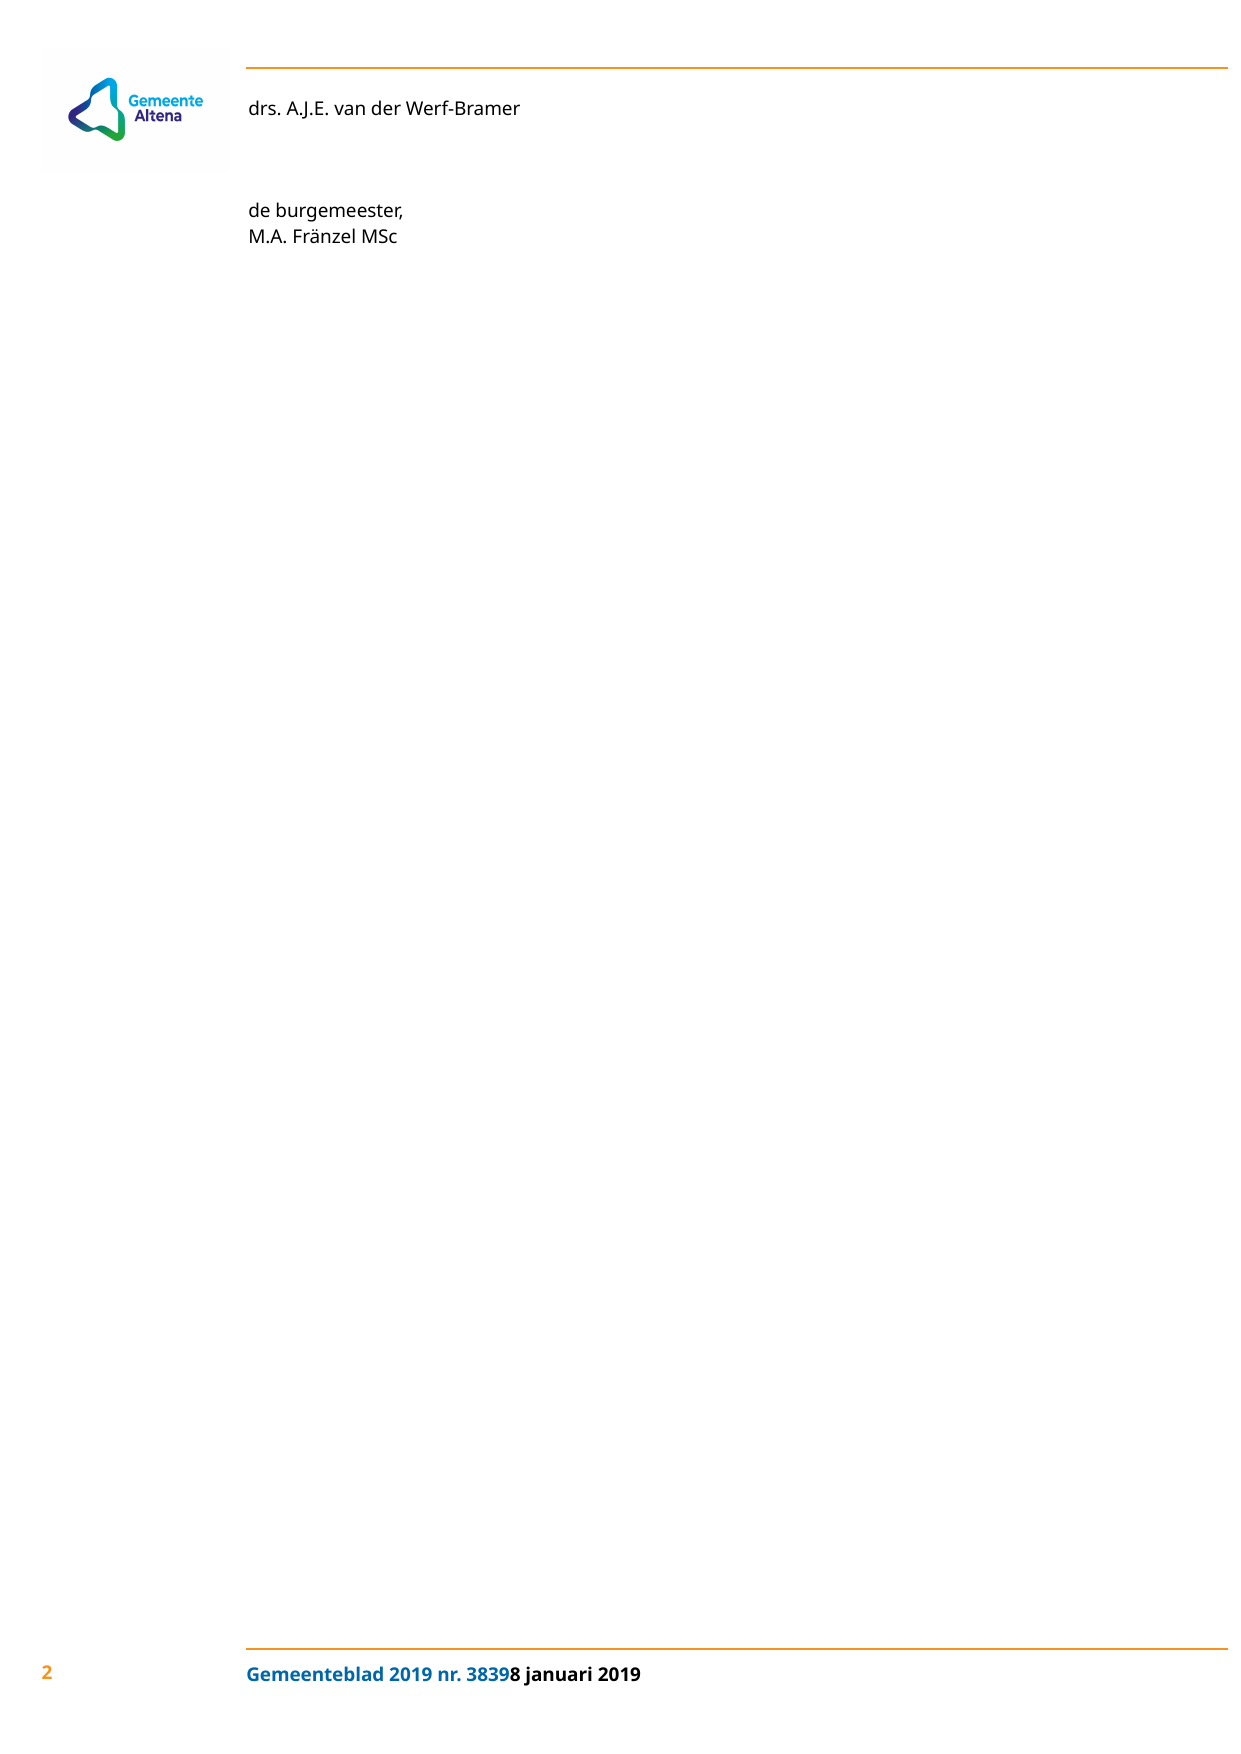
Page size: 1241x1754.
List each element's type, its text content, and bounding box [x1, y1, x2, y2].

picture [41, 47, 231, 172]
text drs. A.J.E. van der Werf-Bramer [248, 95, 1152, 121]
text M.A. Fränzel MSc [248, 223, 1152, 249]
text de burgemeester, [248, 198, 1152, 223]
